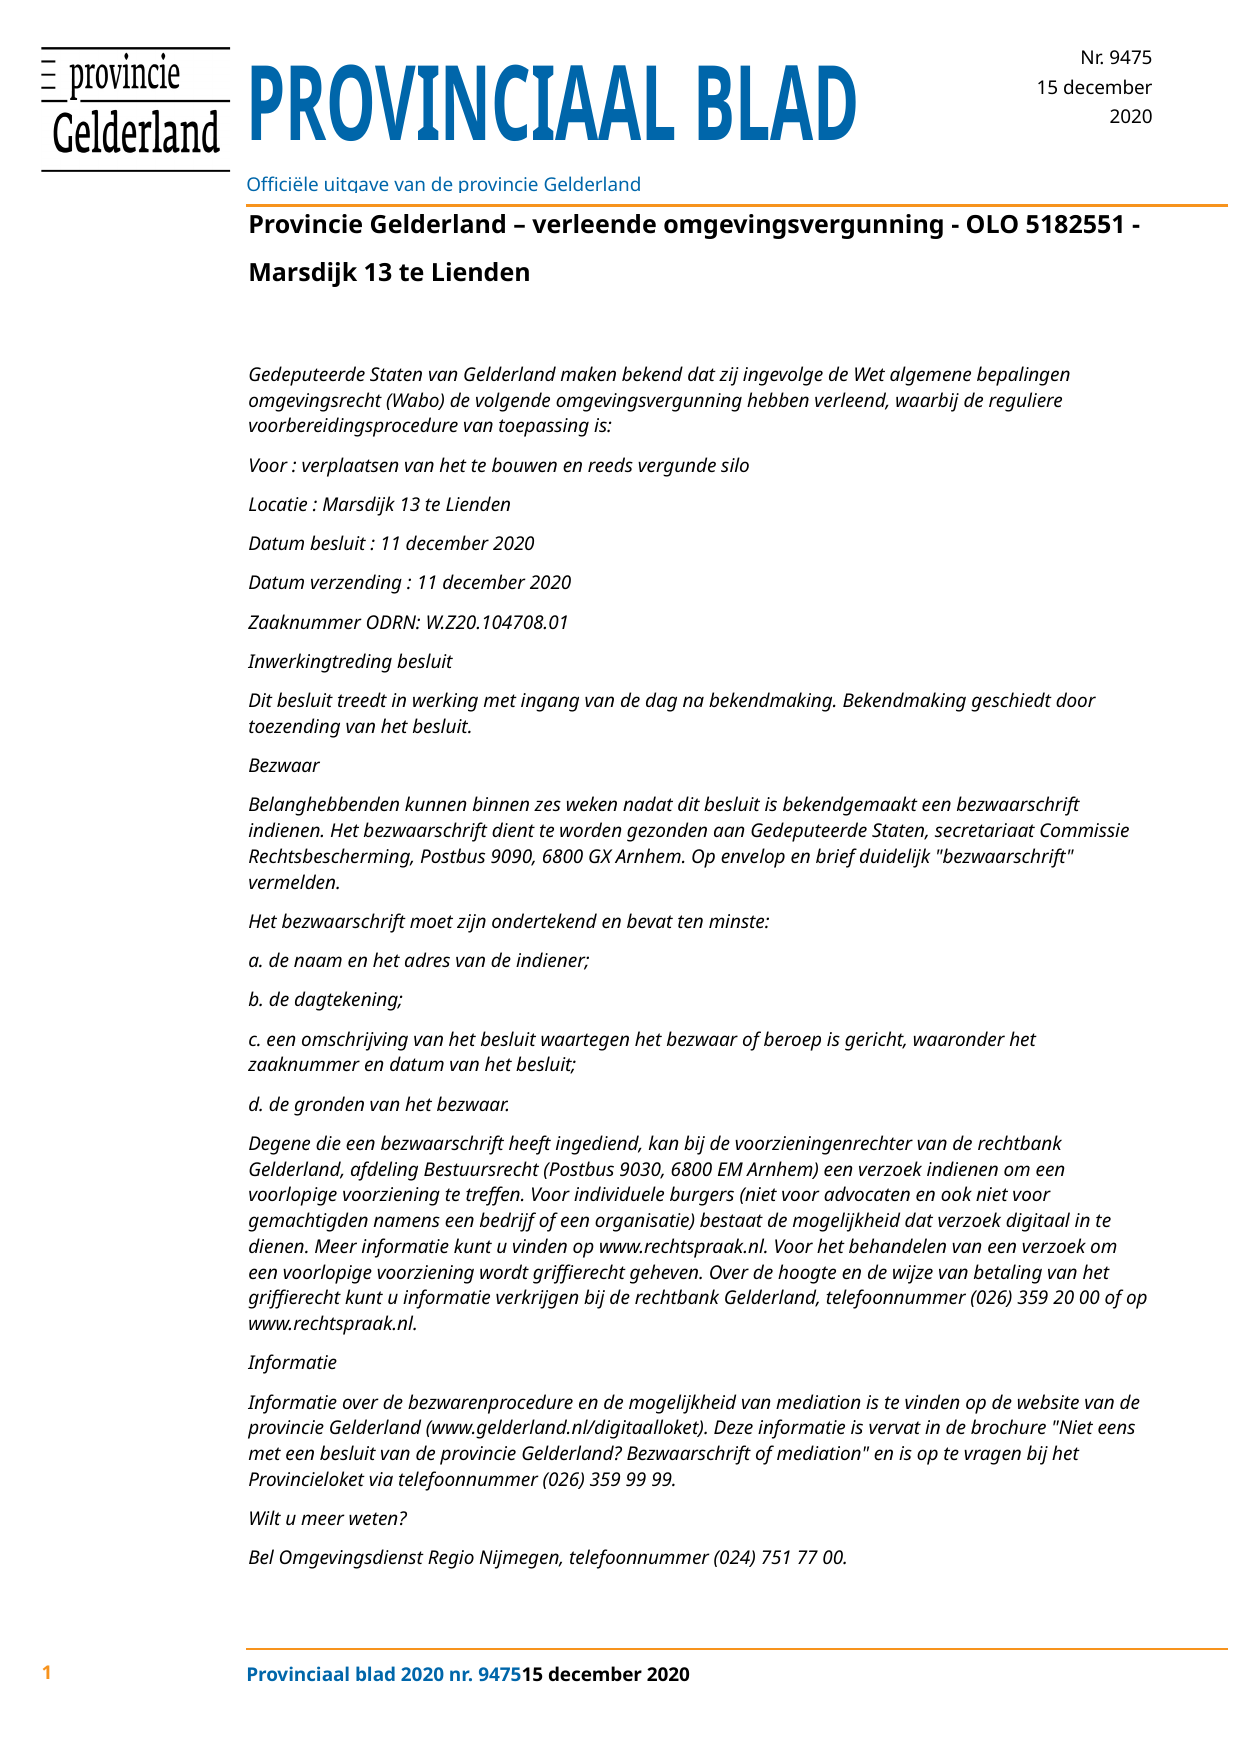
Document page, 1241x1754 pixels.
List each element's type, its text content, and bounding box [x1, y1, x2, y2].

text Dit besluit treedt in werking met ingang van de dag na bekendmaking. Bekendmaking geschiedt door toezending van het besluit. [248, 687, 1152, 739]
text b. de dagtekening; [248, 987, 1152, 1012]
text d. de gronden van het bezwaar. [248, 1091, 1152, 1117]
text Locatie : Marsdijk 13 te Lienden [248, 491, 1152, 517]
text Voor : verplaatsen van het te bouwen en reeds vergunde silo [248, 452, 1152, 477]
text Belanghebbenden kunnen binnen zes weken nadat dit besluit is bekendgemaakt een bezwaarschrift indienen. Het bezwaarschrift dient te worden gezonden aan Gedeputeerde Staten, secretariaat Commissie Rechtsbescherming, Postbus 9090, 6800 GX Arnhem. Op envelop en brief duidelijk "bezwaarschrift" vermelden. [248, 792, 1152, 894]
text Datum verzending : 11 december 2020 [248, 569, 1152, 595]
picture [41, 47, 231, 172]
text c. een omschrijving van het besluit waartegen het bezwaar of beroep is gericht, waaronder het zaaknummer en datum van het besluit; [248, 1026, 1152, 1077]
text Degene die een bezwaarschrift heeft ingediend, kan bij de voorzieningenrechter van de rechtbank Gelderland, afdeling Bestuursrecht (Postbus 9030, 6800 EM Arnhem) een verzoek indienen om een voorlopige voorziening te treffen. Voor individuele burgers (niet voor advocaten en ook niet voor gemachtigden namens een bedrijf of een organisatie) bestaat de mogelijkheid dat verzoek digitaal in te dienen. Meer informatie kunt u vinden op www.rechtspraak.nl. Voor het behandelen van een verzoek om een voorlopige voorziening wordt griffierecht geheven. Over de hoogte en de wijze van betaling van het griffierecht kunt u informatie verkrijgen bij de rechtbank Gelderland, telefoonnummer (026) 359 20 00 of op www.rechtspraak.nl. [248, 1130, 1152, 1336]
text Datum besluit : 11 december 2020 [248, 530, 1152, 556]
text Provincie Gelderland – verleende omgevingsvergunning - OLO 5182551 - Marsdijk 13 te Lienden [248, 207, 1152, 288]
text Bel Omgevingsdienst Regio Nijmegen, telefoonnummer (024) 751 77 00. [248, 1544, 1152, 1570]
text Bezwaar [248, 752, 1152, 778]
text Gedeputeerde Staten van Gelderland maken bekend dat zij ingevolge de Wet algemene bepalingen omgevingsrecht (Wabo) de volgende omgevingsvergunning hebben verleend, waarbij de reguliere voorbereidingsprocedure van toepassing is: [248, 361, 1152, 438]
text Zaaknummer ODRN: W.Z20.104708.01 [248, 609, 1152, 634]
text Informatie [248, 1349, 1152, 1375]
text Informatie over de bezwarenprocedure en de mogelijkheid van mediation is te vinden op de website van de provincie Gelderland (www.gelderland.nl/digitaalloket). Deze informatie is vervat in de brochure "Niet eens met een besluit van de provincie Gelderland? Bezwaarschrift of mediation" en is op te vragen bij het Provincieloket via telefoonnummer (026) 359 99 99. [248, 1389, 1152, 1492]
text Wilt u meer weten? [248, 1505, 1152, 1531]
text Het bezwaarschrift moet zijn ondertekend en bevat ten minste: [248, 908, 1152, 934]
text Inwerkingtreding besluit [248, 648, 1152, 674]
text a. de naam en het adres van de indiener; [248, 947, 1152, 973]
